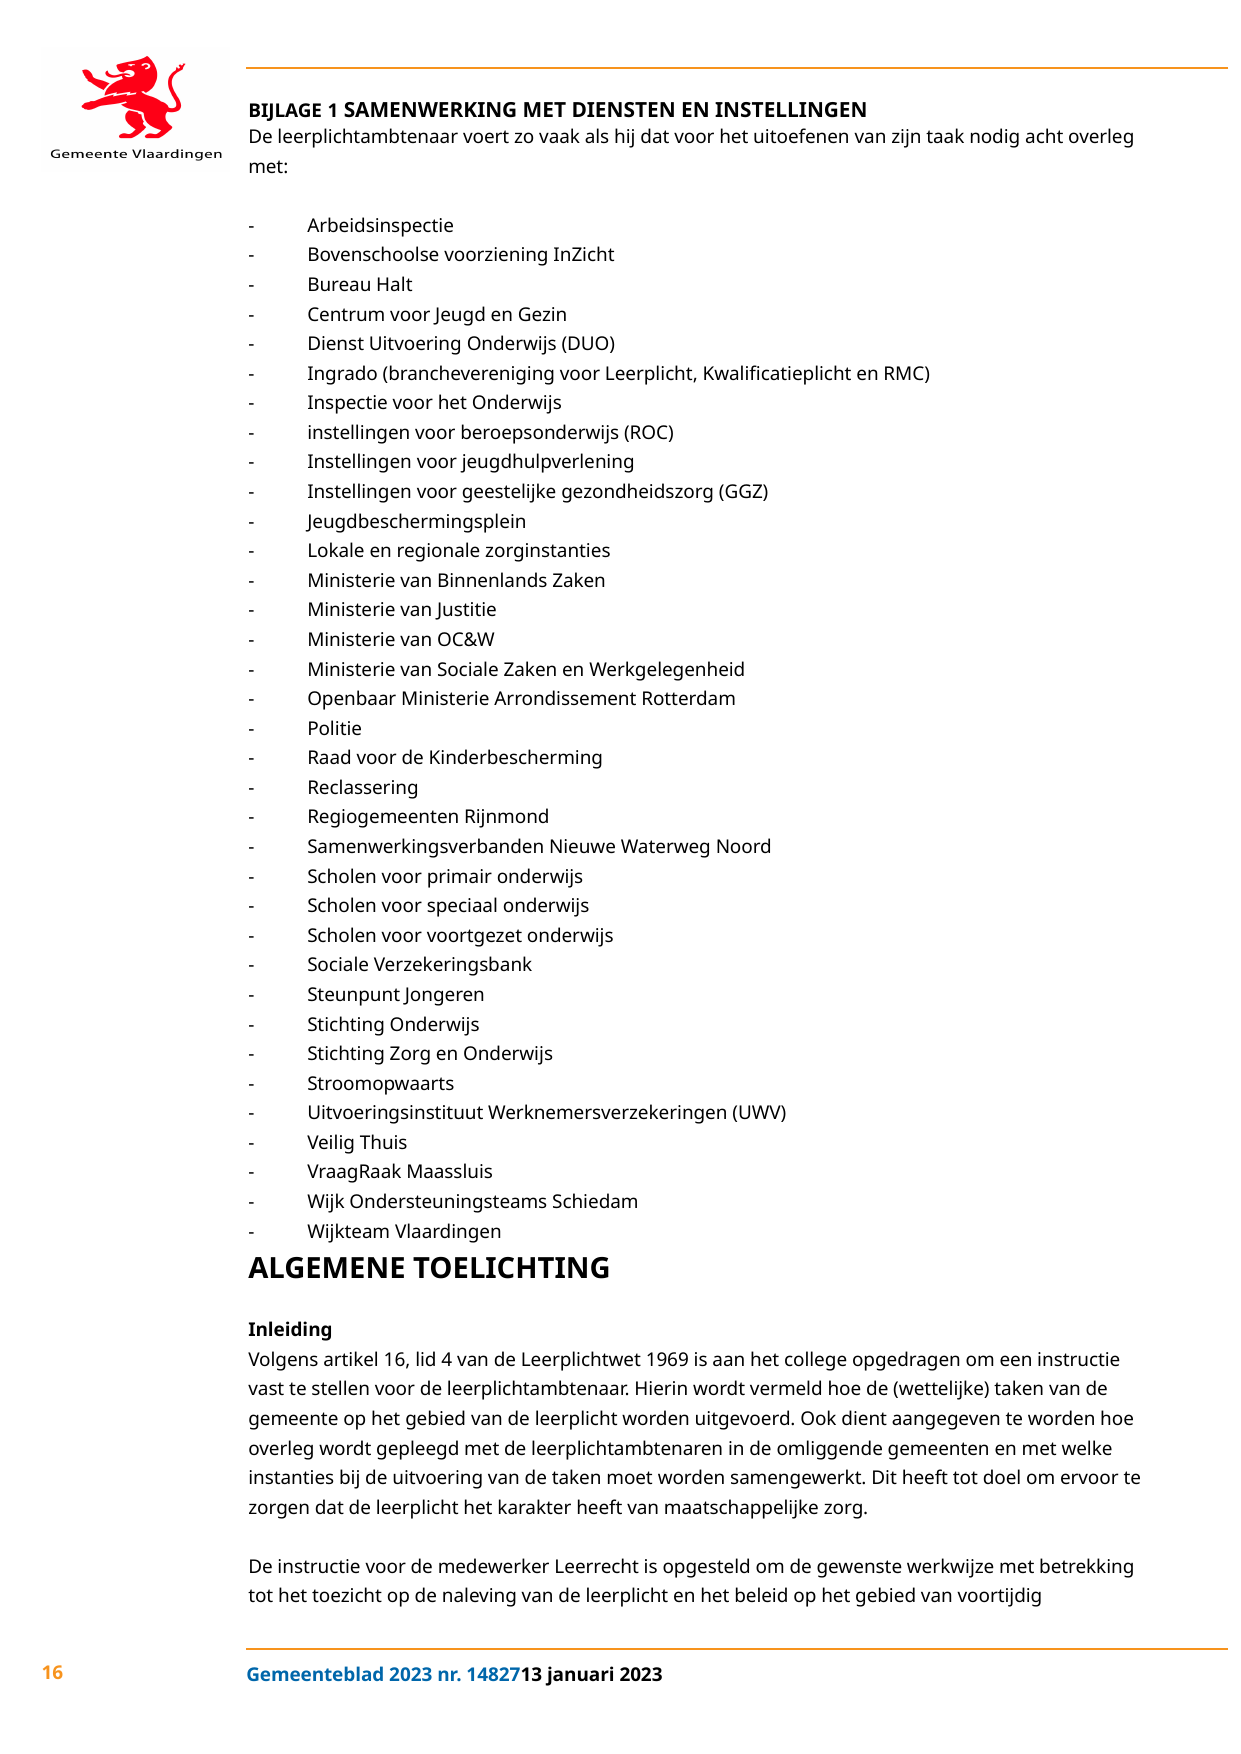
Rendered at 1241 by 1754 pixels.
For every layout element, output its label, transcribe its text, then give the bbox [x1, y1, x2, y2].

list Scholen voor speciaal onderwijs [248, 892, 1152, 918]
list Regiogemeenten Rijnmond [248, 804, 1152, 829]
list Sociale Verzekeringsbank [248, 952, 1152, 977]
list Stroomopwaarts [248, 1070, 1152, 1096]
list Ministerie van Justitie [248, 597, 1152, 622]
list Inspectie voor het Onderwijs [248, 389, 1152, 415]
list Instellingen voor jeugdhulpverlening [248, 449, 1152, 474]
list Dienst Uitvoering Onderwijs (DUO) [248, 330, 1152, 356]
picture [41, 47, 231, 172]
list instellingen voor beroepsonderwijs (ROC) [248, 419, 1152, 445]
list Ministerie van OC&W [248, 626, 1152, 652]
list Veilig Thuis [248, 1129, 1152, 1155]
list Stichting Zorg en Onderwijs [248, 1040, 1152, 1066]
list Lokale en regionale zorginstanties [248, 537, 1152, 563]
list Bureau Halt [248, 271, 1152, 297]
list Stichting Onderwijs [248, 1011, 1152, 1037]
text Inleiding [248, 1316, 1152, 1342]
list Uitvoeringsinstituut Werknemersverzekeringen (UWV) [248, 1099, 1152, 1125]
text De instructie voor de medewerker Leerrecht is opgesteld om de gewenste werkwijze met betrekking tot het toezicht op de naleving van de leerplicht en het beleid op het gebied van voortijdig [248, 1553, 1152, 1608]
list Jeugdbeschermingsplein [248, 508, 1152, 534]
list Wijkteam Vlaardingen [248, 1218, 1152, 1244]
list VraagRaak Maassluis [248, 1159, 1152, 1184]
text BIJLAGE 1 SAMENWERKING MET DIENSTEN EN INSTELLINGEN [248, 95, 1152, 123]
text Volgens artikel 16, lid 4 van de Leerplichtwet 1969 is aan het college opgedragen om een instructie vast te stellen voor de leerplichtambtenaar. Hierin wordt vermeld hoe de (wettelijke) taken van de gemeente op het gebied van de leerplicht worden uitgevoerd. Ook dient aangegeven te worden hoe overleg wordt gepleegd met de leerplichtambtenaren in de omliggende gemeenten en met welke instanties bij de uitvoering van de taken moet worden samengewerkt. Dit heeft tot doel om ervoor te zorgen dat de leerplicht het karakter heeft van maatschappelijke zorg. [248, 1346, 1152, 1519]
text De leerplichtambtenaar voert zo vaak als hij dat voor het uitoefenen van zijn taak nodig acht overleg met: [248, 123, 1152, 179]
list Samenwerkingsverbanden Nieuwe Waterweg Noord [248, 833, 1152, 859]
list Raad voor de Kinderbescherming [248, 744, 1152, 770]
list Bovenschoolse voorziening InZicht [248, 242, 1152, 267]
list Arbeidsinspectie [248, 212, 1152, 238]
list Wijk Ondersteuningsteams Schiedam [248, 1188, 1152, 1214]
list Steunpunt Jongeren [248, 981, 1152, 1007]
list Ingrado (branchevereniging voor Leerplicht, Kwalificatieplicht en RMC) [248, 360, 1152, 386]
list Scholen voor voortgezet onderwijs [248, 922, 1152, 948]
list Centrum voor Jeugd en Gezin [248, 301, 1152, 327]
list Ministerie van Binnenlands Zaken [248, 567, 1152, 593]
list Openbaar Ministerie Arrondissement Rotterdam [248, 685, 1152, 711]
list Politie [248, 715, 1152, 741]
list Reclassering [248, 774, 1152, 800]
list Scholen voor primair onderwijs [248, 863, 1152, 889]
list Instellingen voor geestelijke gezondheidszorg (GGZ) [248, 478, 1152, 504]
list Ministerie van Sociale Zaken en Werkgelegenheid [248, 656, 1152, 682]
text ALGEMENE TOELICHTING [248, 1247, 1152, 1287]
